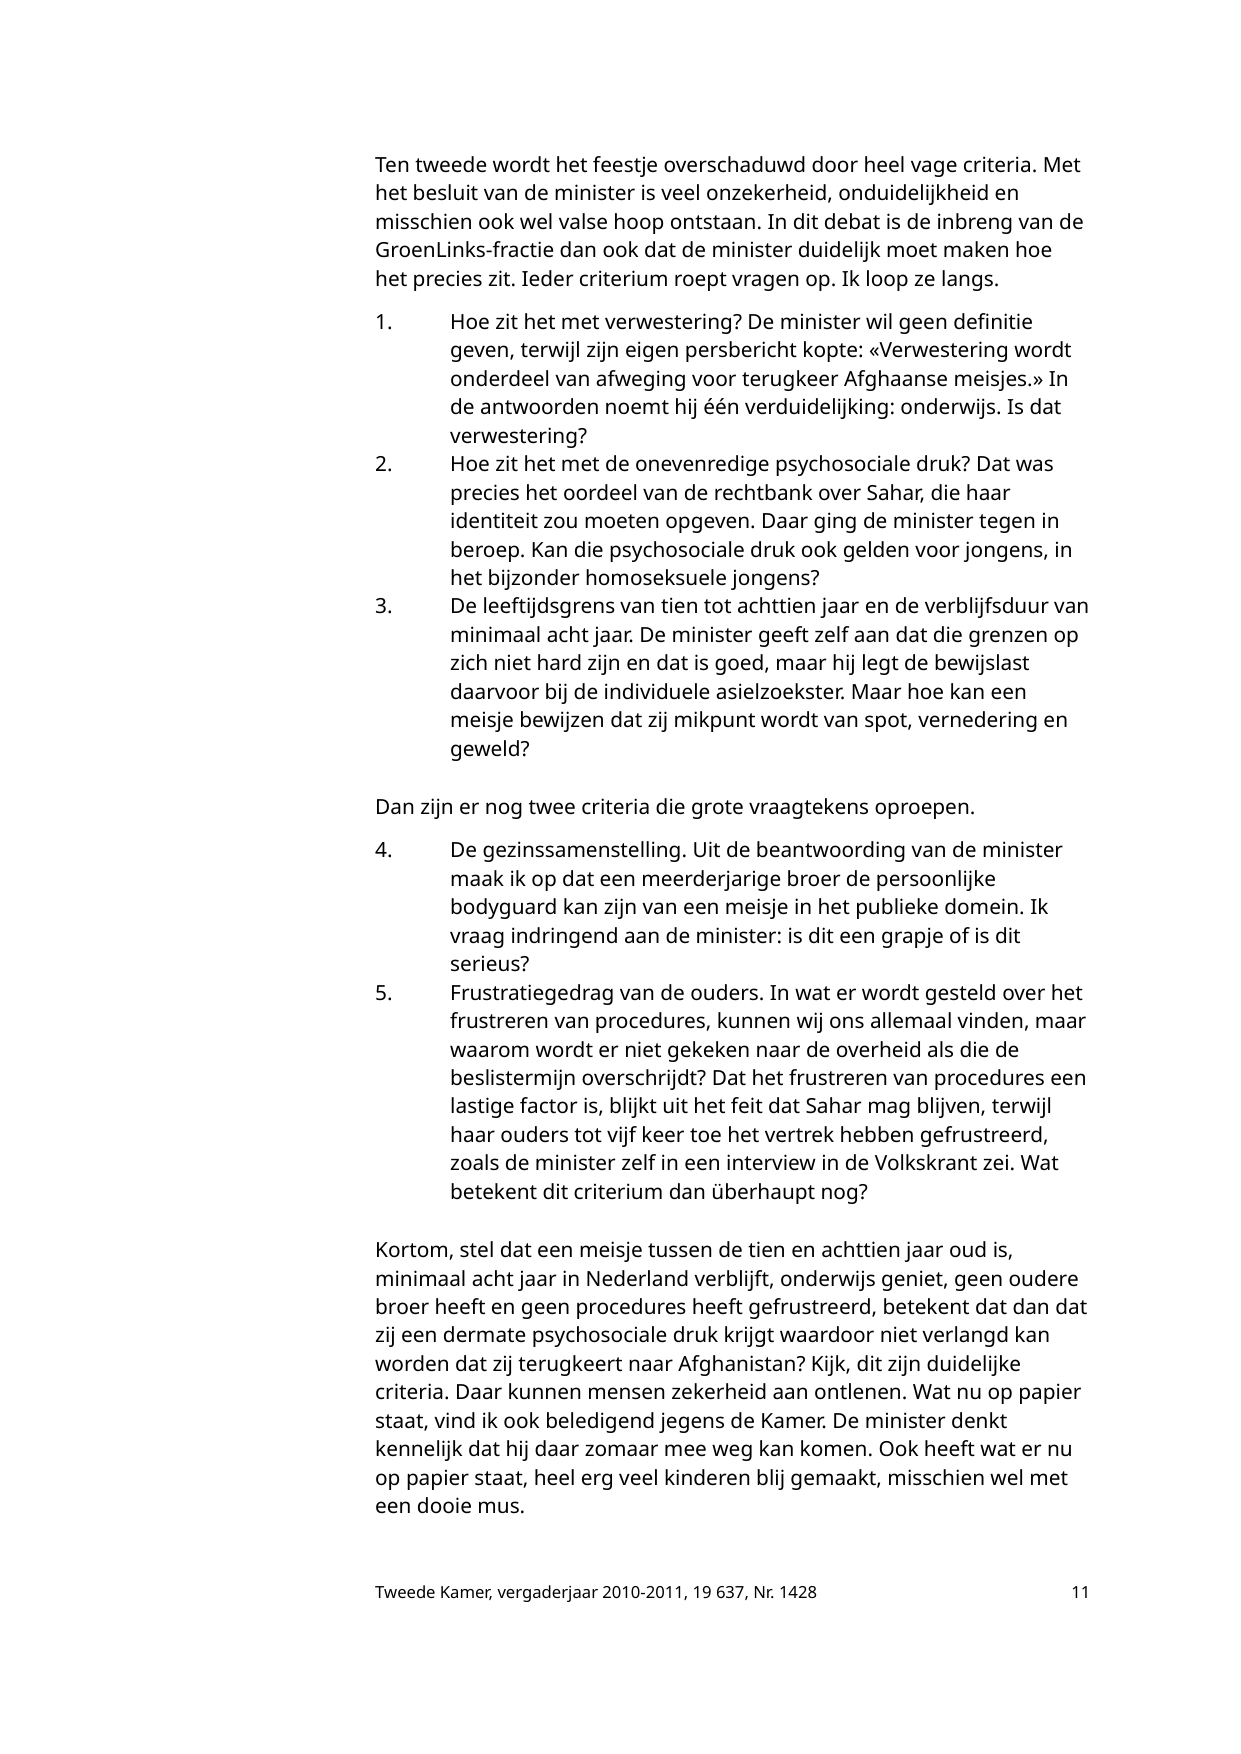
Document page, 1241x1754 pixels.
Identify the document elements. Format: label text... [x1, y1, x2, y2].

text Kortom, stel dat een meisje tussen de tien en achttien jaar oud is, minimaal acht jaar in Nederland verblijft, onderwijs geniet, geen oudere broer heeft en geen procedures heeft gefrustreerd, betekent dat dan dat zij een dermate psychosociale druk krijgt waardoor niet verlangd kan worden dat zij terugkeert naar Afghanistan? Kijk, dit zijn duidelijke criteria. Daar kunnen mensen zekerheid aan ontlenen. Wat nu op papier staat, vind ik ook beledigend jegens de Kamer. De minister denkt kennelijk dat hij daar zomaar mee weg kan komen. Ook heeft wat er nu op papier staat, heel erg veel kinderen blij gemaakt, misschien wel met een dooie mus. [375, 1235, 1090, 1520]
list De gezinssamenstelling. Uit de beantwoording van de minister maak ik op dat een meerderjarige broer de persoonlijke bodyguard kan zijn van een meisje in het publieke domein. Ik vraag indringend aan de minister: is dit een grapje of is dit serieus? [375, 836, 1090, 978]
text Dan zijn er nog twee criteria die grote vraagtekens oproepen. [375, 792, 1090, 821]
list Hoe zit het met de onevenredige psychosociale druk? Dat was precies het oordeel van de rechtbank over Sahar, die haar identiteit zou moeten opgeven. Daar ging de minister tegen in beroep. Kan die psychosociale druk ook gelden voor jongens, in het bijzonder homoseksuele jongens? [375, 449, 1090, 592]
list De leeftijdsgrens van tien tot achttien jaar en de verblijfsduur van minimaal acht jaar. De minister geeft zelf aan dat die grenzen op zich niet hard zijn en dat is goed, maar hij legt de bewijslast daarvoor bij de individuele asielzoekster. Maar hoe kan een meisje bewijzen dat zij mikpunt wordt van spot, vernedering en geweld? [375, 592, 1090, 762]
text Ten tweede wordt het feestje overschaduwd door heel vage criteria. Met het besluit van de minister is veel onzekerheid, onduidelijkheid en misschien ook wel valse hoop ontstaan. In dit debat is de inbreng van de GroenLinks-fractie dan ook dat de minister duidelijk moet maken hoe het precies zit. Ieder criterium roept vragen op. Ik loop ze langs. [375, 150, 1090, 292]
list Hoe zit het met verwestering? De minister wil geen definitie geven, terwijl zijn eigen persbericht kopte: «Verwestering wordt onderdeel van afweging voor terugkeer Afghaanse meisjes.» In de antwoorden noemt hij één verduidelijking: onderwijs. Is dat verwestering? [375, 307, 1090, 449]
list Frustratiegedrag van de ouders. In wat er wordt gesteld over het frustreren van procedures, kunnen wij ons allemaal vinden, maar waarom wordt er niet gekeken naar de overheid als die de beslistermijn overschrijdt? Dat het frustreren van procedures een lastige factor is, blijkt uit het feit dat Sahar mag blijven, terwijl haar ouders tot vijf keer toe het vertrek hebben gefrustreerd, zoals de minister zelf in een interview in de Volkskrant zei. Wat betekent dit criterium dan überhaupt nog? [375, 978, 1090, 1205]
